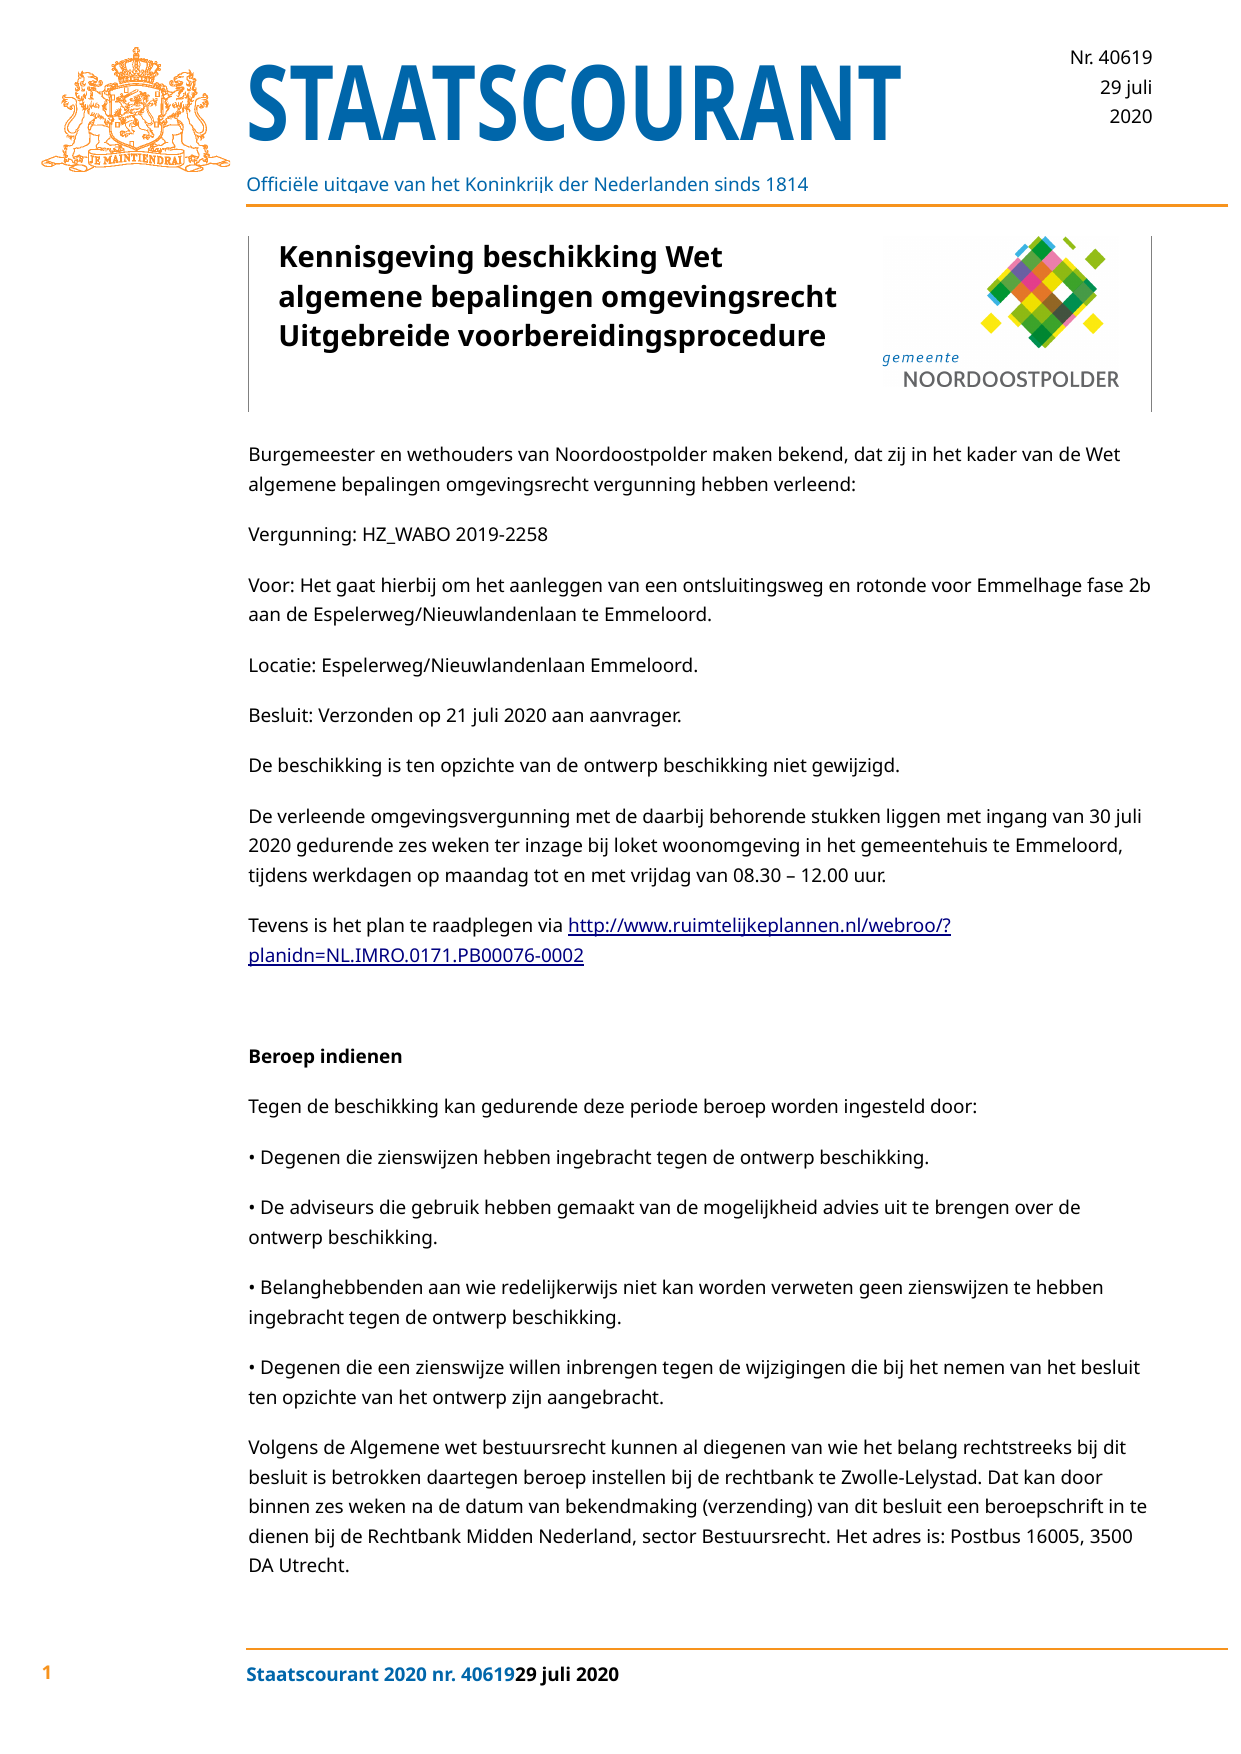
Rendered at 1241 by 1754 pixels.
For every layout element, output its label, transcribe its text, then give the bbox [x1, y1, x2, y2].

picture [41, 47, 231, 172]
text De verleende omgevingsvergunning met de daarbij behorende stukken liggen met ingang van 30 juli 2020 gedurende zes weken ter inzage bij loket woonomgeving in het gemeentehuis te Emmeloord, tijdens werkdagen op maandag tot en met vrijdag van 08.30 – 12.00 uur. [248, 803, 1152, 888]
text Locatie: Espelerweg/Nieuwlandenlaan Emmeloord. [248, 652, 1152, 678]
picture [882, 236, 1119, 387]
table_header [850, 236, 1151, 412]
text Burgemeester en wethouders van Noordoostpolder maken bekend, dat zij in het kader van de Wet algemene bepalingen omgevingsrecht vergunning hebben verleend: [248, 441, 1152, 497]
text Beroep indienen [248, 1043, 1152, 1069]
table_header Kennisgeving beschikking Wet algemene bepalingen omgevingsrecht Uitgebreide voorbereidingsprocedure [249, 236, 850, 412]
text Vergunning: HZ_WABO 2019-2258 [248, 521, 1152, 547]
text • De adviseurs die gebruik hebben gemaakt van de mogelijkheid advies uit te brengen over de ontwerp beschikking. [248, 1194, 1152, 1250]
text • Degenen die een zienswijze willen inbrengen tegen de wijzigingen die bij het nemen van het besluit ten opzichte van het ontwerp zijn aangebracht. [248, 1354, 1152, 1410]
text Besluit: Verzonden op 21 juli 2020 aan aanvrager. [248, 702, 1152, 728]
text Volgens de Algemene wet bestuursrecht kunnen al diegenen van wie het belang rechtstreeks bij dit besluit is betrokken daartegen beroep instellen bij de rechtbank te Zwolle-Lelystad. Dat kan door binnen zes weken na de datum van bekendmaking (verzending) van dit besluit een beroepschrift in te dienen bij de Rechtbank Midden Nederland, sector Bestuursrecht. Het adres is: Postbus 16005, 3500 DA Utrecht. [248, 1434, 1152, 1578]
text Tegen de beschikking kan gedurende deze periode beroep worden ingesteld door: [248, 1093, 1152, 1119]
text De beschikking is ten opzichte van de ontwerp beschikking niet gewijzigd. [248, 753, 1152, 778]
text Tevens is het plan te raadplegen via http://www.ruimtelijkeplannen.nl/webroo/?planidn=NL.IMRO.0171.PB00076-0002 [248, 913, 1152, 968]
text • Belanghebbenden aan wie redelijkerwijs niet kan worden verweten geen zienswijzen te hebben ingebracht tegen de ontwerp beschikking. [248, 1274, 1152, 1330]
text Voor: Het gaat hierbij om het aanleggen van een ontsluitingsweg en rotonde voor Emmelhage fase 2b aan de Espelerweg/Nieuwlandenlaan te Emmeloord. [248, 572, 1152, 627]
text • Degenen die zienswijzen hebben ingebracht tegen de ontwerp beschikking. [248, 1144, 1152, 1170]
